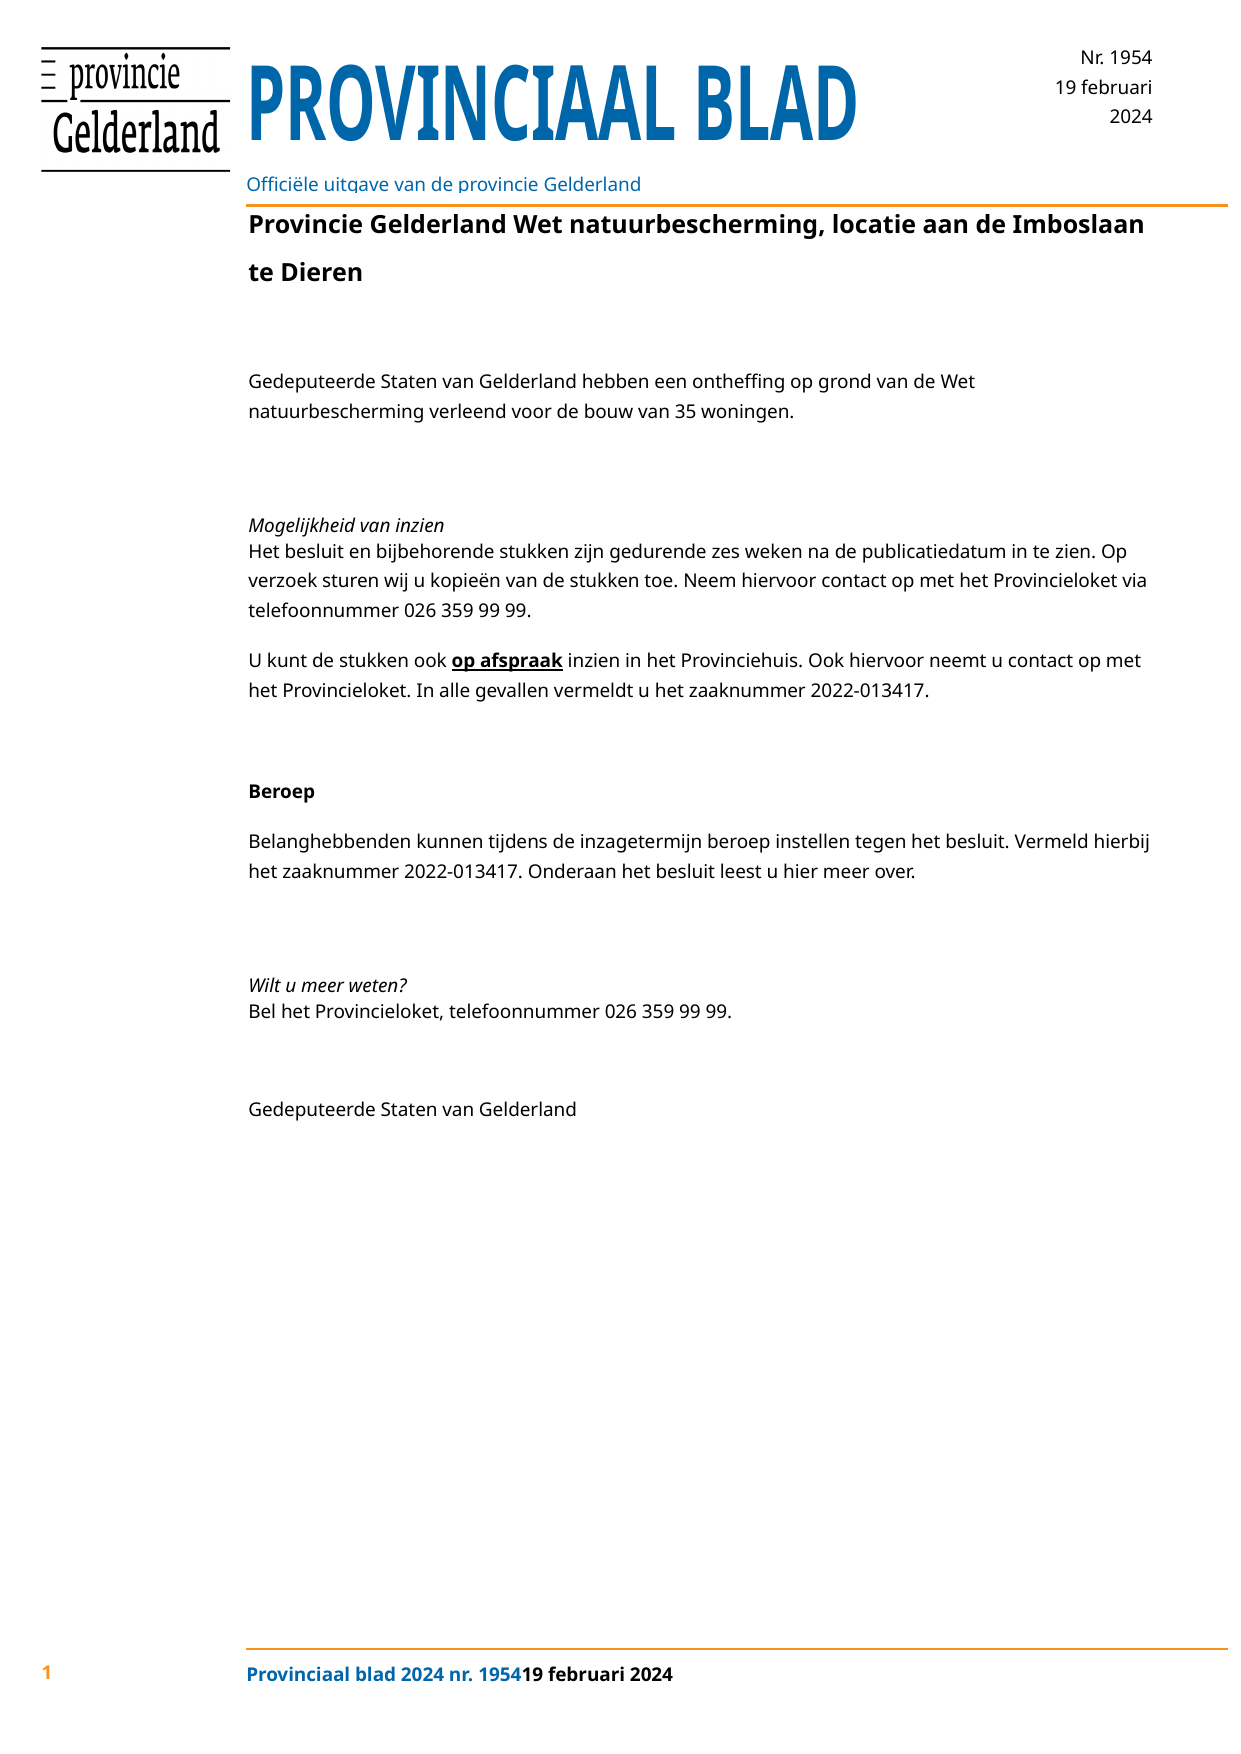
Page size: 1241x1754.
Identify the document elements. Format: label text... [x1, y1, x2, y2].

text Gedeputeerde Staten van Gelderland hebben een ontheffing op grond van de Wet natuurbescherming verleend voor de bouw van 35 woningen. [248, 368, 1152, 424]
picture [41, 47, 231, 172]
text Het besluit en bijbehorende stukken zijn gedurende zes weken na de publicatiedatum in te zien. Op verzoek sturen wij u kopieën van de stukken toe. Neem hiervoor contact op met het Provincieloket via telefoonnummer 026 359 99 99. [248, 538, 1152, 623]
text Gedeputeerde Staten van Gelderland [248, 1096, 1152, 1122]
text U kunt de stukken ook op afspraak inzien in het Provinciehuis. Ook hiervoor neemt u contact op met het Provincieloket. In alle gevallen vermeldt u het zaaknummer 2022-013417. [248, 648, 1152, 703]
text Mogelijkheid van inzien [248, 512, 1152, 538]
text Bel het Provincieloket, telefoonnummer 026 359 99 99. [248, 998, 1152, 1024]
text Beroep [248, 778, 1152, 804]
text Wilt u meer weten? [248, 972, 1152, 998]
text Provincie Gelderland Wet natuurbescherming, locatie aan de Imboslaan te Dieren [248, 207, 1152, 288]
text Belanghebbenden kunnen tijdens de inzagetermijn beroep instellen tegen het besluit. Vermeld hierbij het zaaknummer 2022-013417. Onderaan het besluit leest u hier meer over. [248, 828, 1152, 884]
